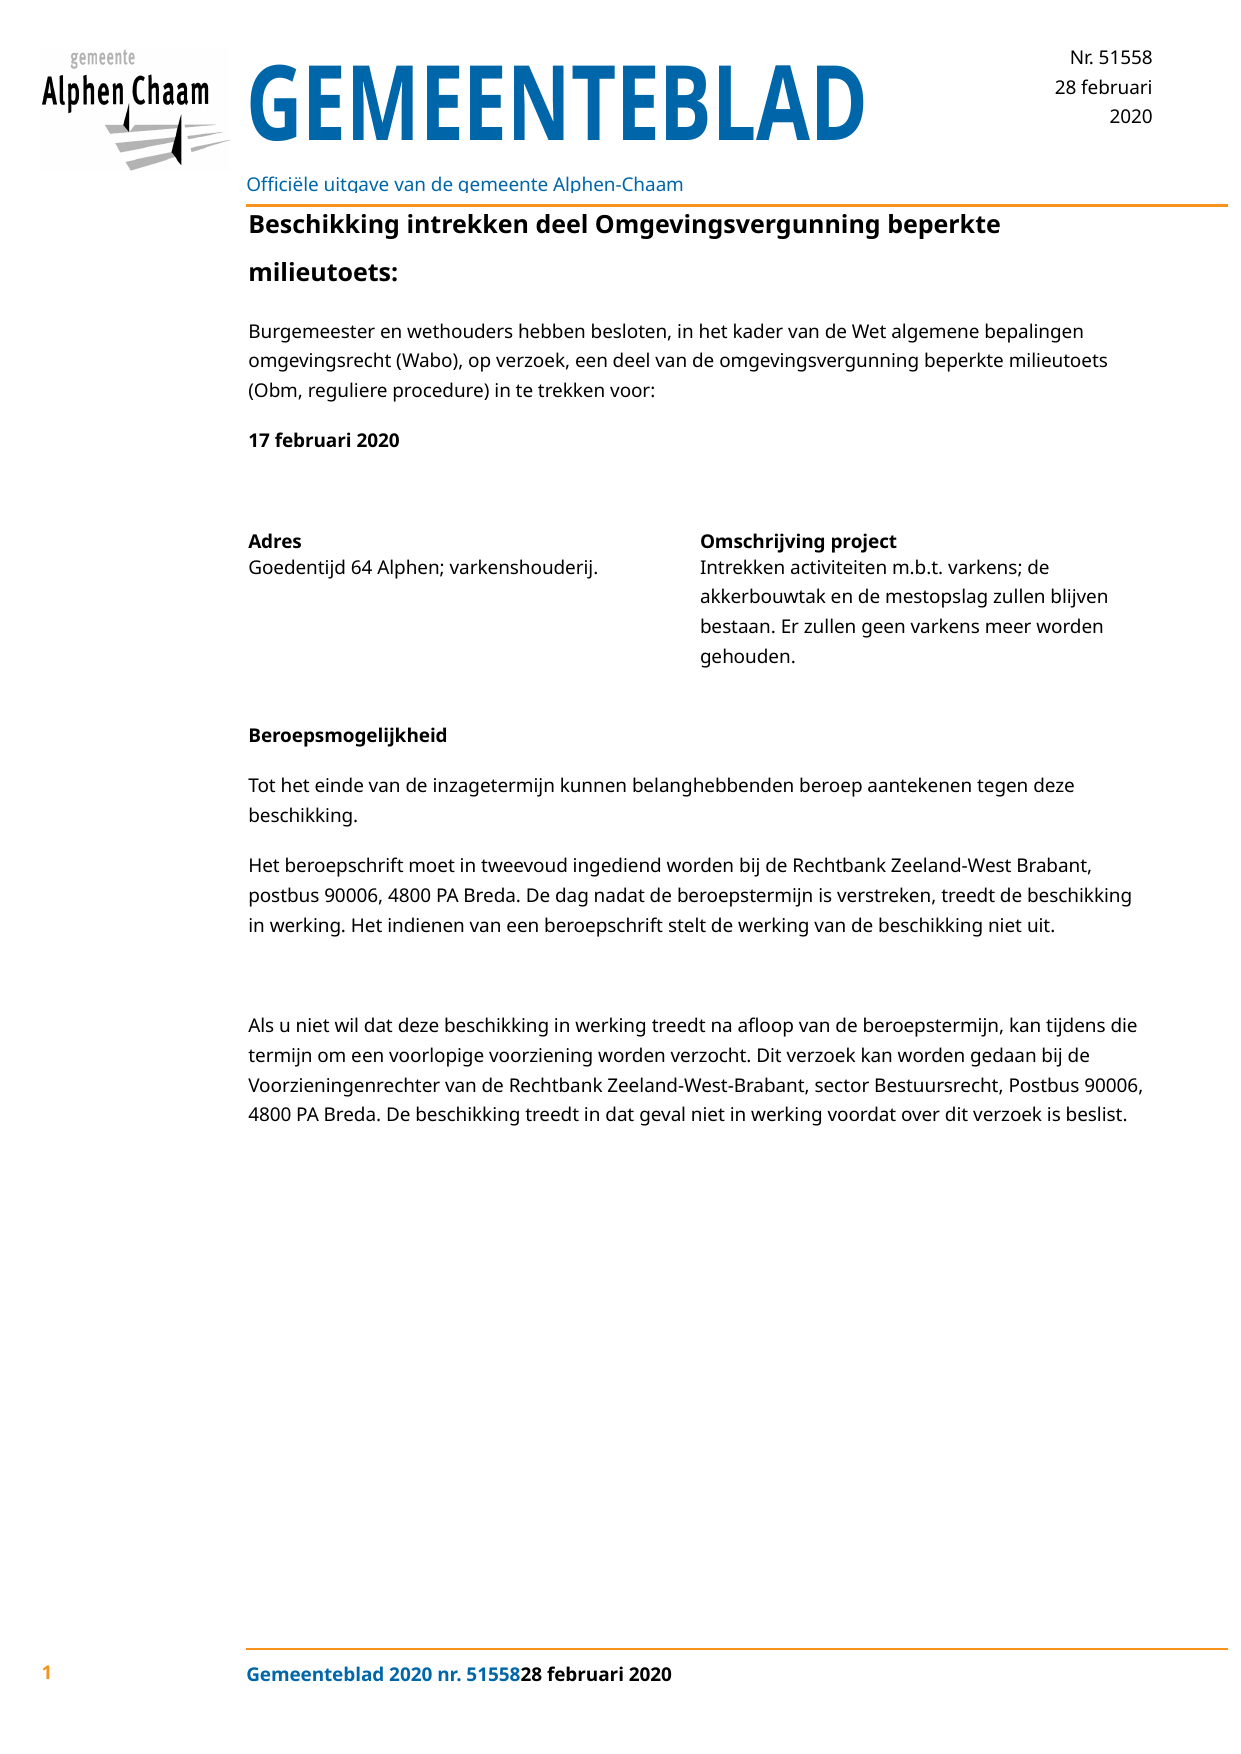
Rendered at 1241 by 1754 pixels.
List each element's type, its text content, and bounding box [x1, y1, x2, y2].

text Tot het einde van de inzagetermijn kunnen belanghebbenden beroep aantekenen tegen deze beschikking. [248, 773, 1152, 828]
picture [41, 47, 231, 172]
text Als u niet wil dat deze beschikking in werking treedt na afloop van de beroepstermijn, kan tijdens die termijn om een voorlopige voorziening worden verzocht. Dit verzoek kan worden gedaan bij de Voorzieningenrechter van de Rechtbank Zeeland-West-Brabant, sector Bestuursrecht, Postbus 90006, 4800 PA Breda. De beschikking treedt in dat geval niet in werking voordat over dit verzoek is beslist. [248, 1013, 1152, 1127]
text Beroepsmogelijkheid [248, 722, 1152, 748]
text 17 februari 2020 [248, 427, 1152, 453]
text Burgemeester en wethouders hebben besloten, in het kader van de Wet algemene bepalingen omgevingsrecht (Wabo), op verzoek, een deel van de omgevingsvergunning beperkte milieutoets (Obm, reguliere procedure) in te trekken voor: [248, 318, 1152, 403]
table_header Adres [248, 529, 700, 554]
table_header Omschrijving project [700, 529, 1152, 554]
text Het beroepschrift moet in tweevoud ingediend worden bij de Rechtbank Zeeland-West Brabant, postbus 90006, 4800 PA Breda. De dag nadat de beroepstermijn is verstreken, treedt de beschikking in werking. Het indienen van een beroepschrift stelt de werking van de beschikking niet uit. [248, 853, 1152, 938]
text Beschikking intrekken deel Omgevingsvergunning beperkte milieutoets: [248, 207, 1152, 288]
table_cell Intrekken activiteiten m.b.t. varkens; de akkerbouwtak en de mestopslag zullen blijven bestaan. Er zullen geen varkens meer worden gehouden. [700, 554, 1152, 669]
table_cell Goedentijd 64 Alphen; varkenshouderij. [248, 554, 700, 669]
